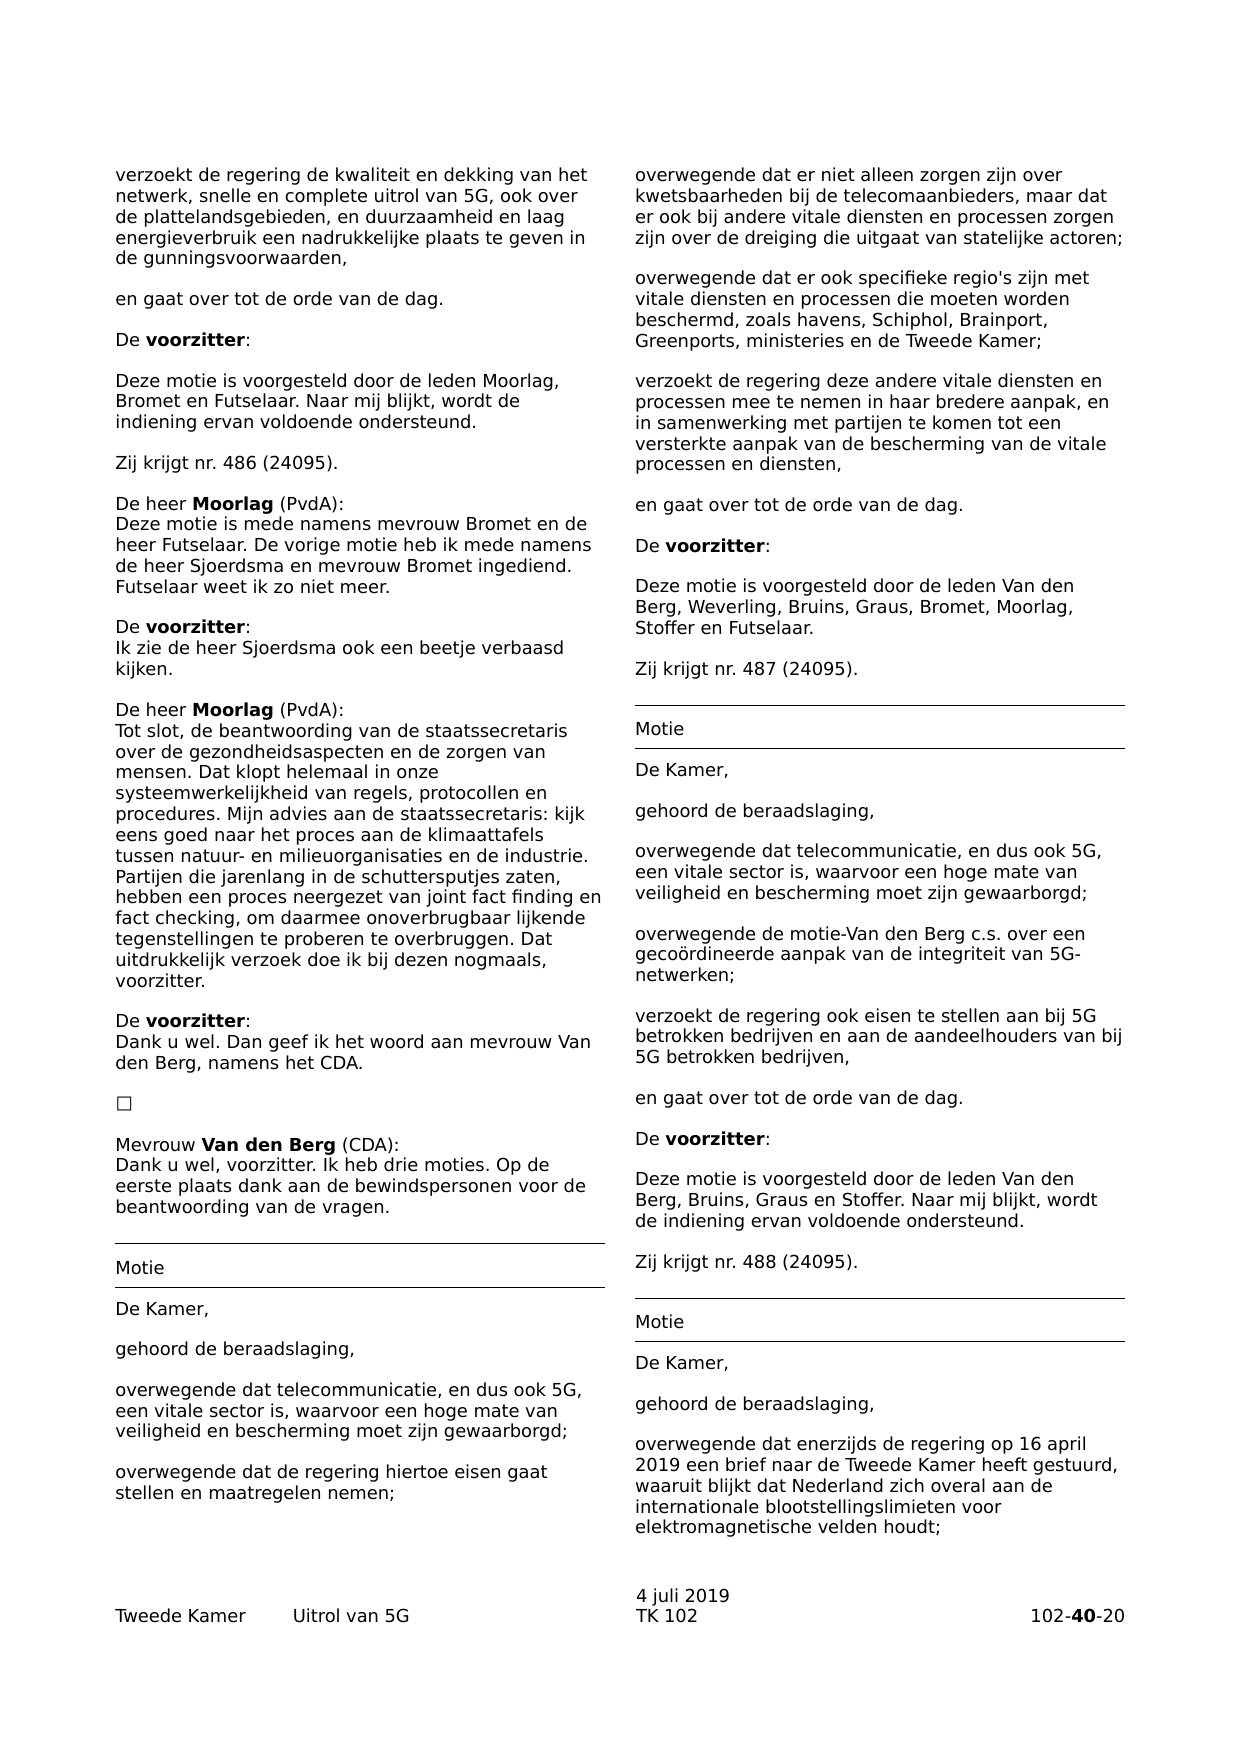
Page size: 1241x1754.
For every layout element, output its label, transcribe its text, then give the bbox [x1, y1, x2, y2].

text Deze motie is mede namens mevrouw Bromet en de heer Futselaar. De vorige motie heb ik mede namens de heer Sjoerdsma en mevrouw Bromet ingediend. Futselaar weet ik zo niet meer. [115, 514, 605, 597]
text overwegende dat de regering hiertoe eisen gaat stellen en maatregelen nemen; [115, 1462, 605, 1503]
text Deze motie is voorgesteld door de leden Van den Berg, Bruins, Graus en Stoffer. Naar mij blijkt, wordt de indiening ervan voldoende ondersteund. [635, 1169, 1125, 1231]
text De voorzitter: [635, 1128, 1125, 1149]
text gehoord de beraadslaging, [115, 1339, 605, 1360]
text Deze motie is voorgesteld door de leden Van den Berg, Weverling, Bruins, Graus, Bromet, Moorlag, Stoffer en Futselaar. [635, 576, 1125, 638]
text verzoekt de regering de kwaliteit en dekking van het netwerk, snelle en complete uitrol van 5G, ook over de plattelandsgebieden, en duurzaamheid en laag energieverbruik een nadrukkelijke plaats te geven in de gunningsvoorwaarden, [115, 165, 605, 269]
text verzoekt de regering ook eisen te stellen aan bij 5G betrokken bedrijven en aan de aandeelhouders van bij 5G betrokken bedrijven, [635, 1006, 1125, 1068]
text overwegende dat telecommunicatie, en dus ook 5G, een vitale sector is, waarvoor een hoge mate van veiligheid en bescherming moet zijn gewaarborgd; [635, 841, 1125, 903]
text Zij krijgt nr. 488 (24095). [635, 1251, 1125, 1272]
text en gaat over tot de orde van de dag. [635, 495, 1125, 516]
text De Kamer, [635, 760, 1125, 781]
text overwegende dat telecommunicatie, en dus ook 5G, een vitale sector is, waarvoor een hoge mate van veiligheid en bescherming moet zijn gewaarborgd; [115, 1380, 605, 1442]
text en gaat over tot de orde van de dag. [115, 289, 605, 310]
text overwegende de motie-Van den Berg c.s. over een gecoördineerde aanpak van de integriteit van 5G-netwerken; [635, 923, 1125, 986]
text overwegende dat enerzijds de regering op 16 april 2019 een brief naar de Tweede Kamer heeft gestuurd, waaruit blijkt dat Nederland zich overal aan de internationale blootstellingslimieten voor elektromagnetische velden houdt; [635, 1434, 1125, 1538]
text Ik zie de heer Sjoerdsma ook een beetje verbaasd kijken. [115, 638, 605, 680]
text Tot slot, de beantwoording van de staatssecretaris over de gezondheidsaspecten en de zorgen van mensen. Dat klopt helemaal in onze systeemwerkelijkheid van regels, protocollen en procedures. Mijn advies aan de staatssecretaris: kijk eens goed naar het proces aan de klimaattafels tussen natuur- en milieuorganisaties en de industrie. Partijen die jarenlang in de schuttersputjes zaten, hebben een proces neergezet van joint fact finding en fact checking, om daarmee onoverbrugbaar lijkende tegenstellingen te proberen te overbruggen. Dat uitdrukkelijk verzoek doe ik bij dezen nogmaals, voorzitter. [115, 721, 605, 991]
text De voorzitter: [115, 617, 605, 638]
text ⬜ [115, 1094, 605, 1114]
text Zij krijgt nr. 487 (24095). [635, 658, 1125, 679]
text Zij krijgt nr. 486 (24095). [115, 453, 605, 473]
text De Kamer, [635, 1353, 1125, 1373]
text Dank u wel, voorzitter. Ik heb drie moties. Op de eerste plaats dank aan de bewindspersonen voor de beantwoording van de vragen. [115, 1155, 605, 1218]
text De voorzitter: [635, 536, 1125, 556]
text De voorzitter: [115, 330, 605, 350]
text verzoekt de regering deze andere vitale diensten en processen mee te nemen in haar bredere aanpak, en in samenwerking met partijen te komen tot een versterkte aanpak van de bescherming van de vitale processen en diensten, [635, 371, 1125, 475]
text De heer Moorlag (PvdA): [115, 493, 605, 514]
text Dank u wel. Dan geef ik het woord aan mevrouw Van den Berg, namens het CDA. [115, 1032, 605, 1074]
text De voorzitter: [115, 1011, 605, 1032]
text overwegende dat er ook specifieke regio's zijn met vitale diensten en processen die moeten worden beschermd, zoals havens, Schiphol, Brainport, Greenports, ministeries en de Tweede Kamer; [635, 268, 1125, 351]
text Motie [115, 1258, 605, 1278]
text De heer Moorlag (PvdA): [115, 700, 605, 721]
text Mevrouw Van den Berg (CDA): [115, 1134, 605, 1155]
text gehoord de beraadslaging, [635, 801, 1125, 821]
text De Kamer, [115, 1298, 605, 1319]
text overwegende dat er niet alleen zorgen zijn over kwetsbaarheden bij de telecomaanbieders, maar dat er ook bij andere vitale diensten en processen zorgen zijn over de dreiging die uitgaat van statelijke actoren; [635, 165, 1125, 248]
text Motie [635, 719, 1125, 740]
text Deze motie is voorgesteld door de leden Moorlag, Bromet en Futselaar. Naar mij blijkt, wordt de indiening ervan voldoende ondersteund. [115, 370, 605, 433]
text gehoord de beraadslaging, [635, 1393, 1125, 1414]
text Motie [635, 1312, 1125, 1333]
text en gaat over tot de orde van de dag. [635, 1088, 1125, 1108]
